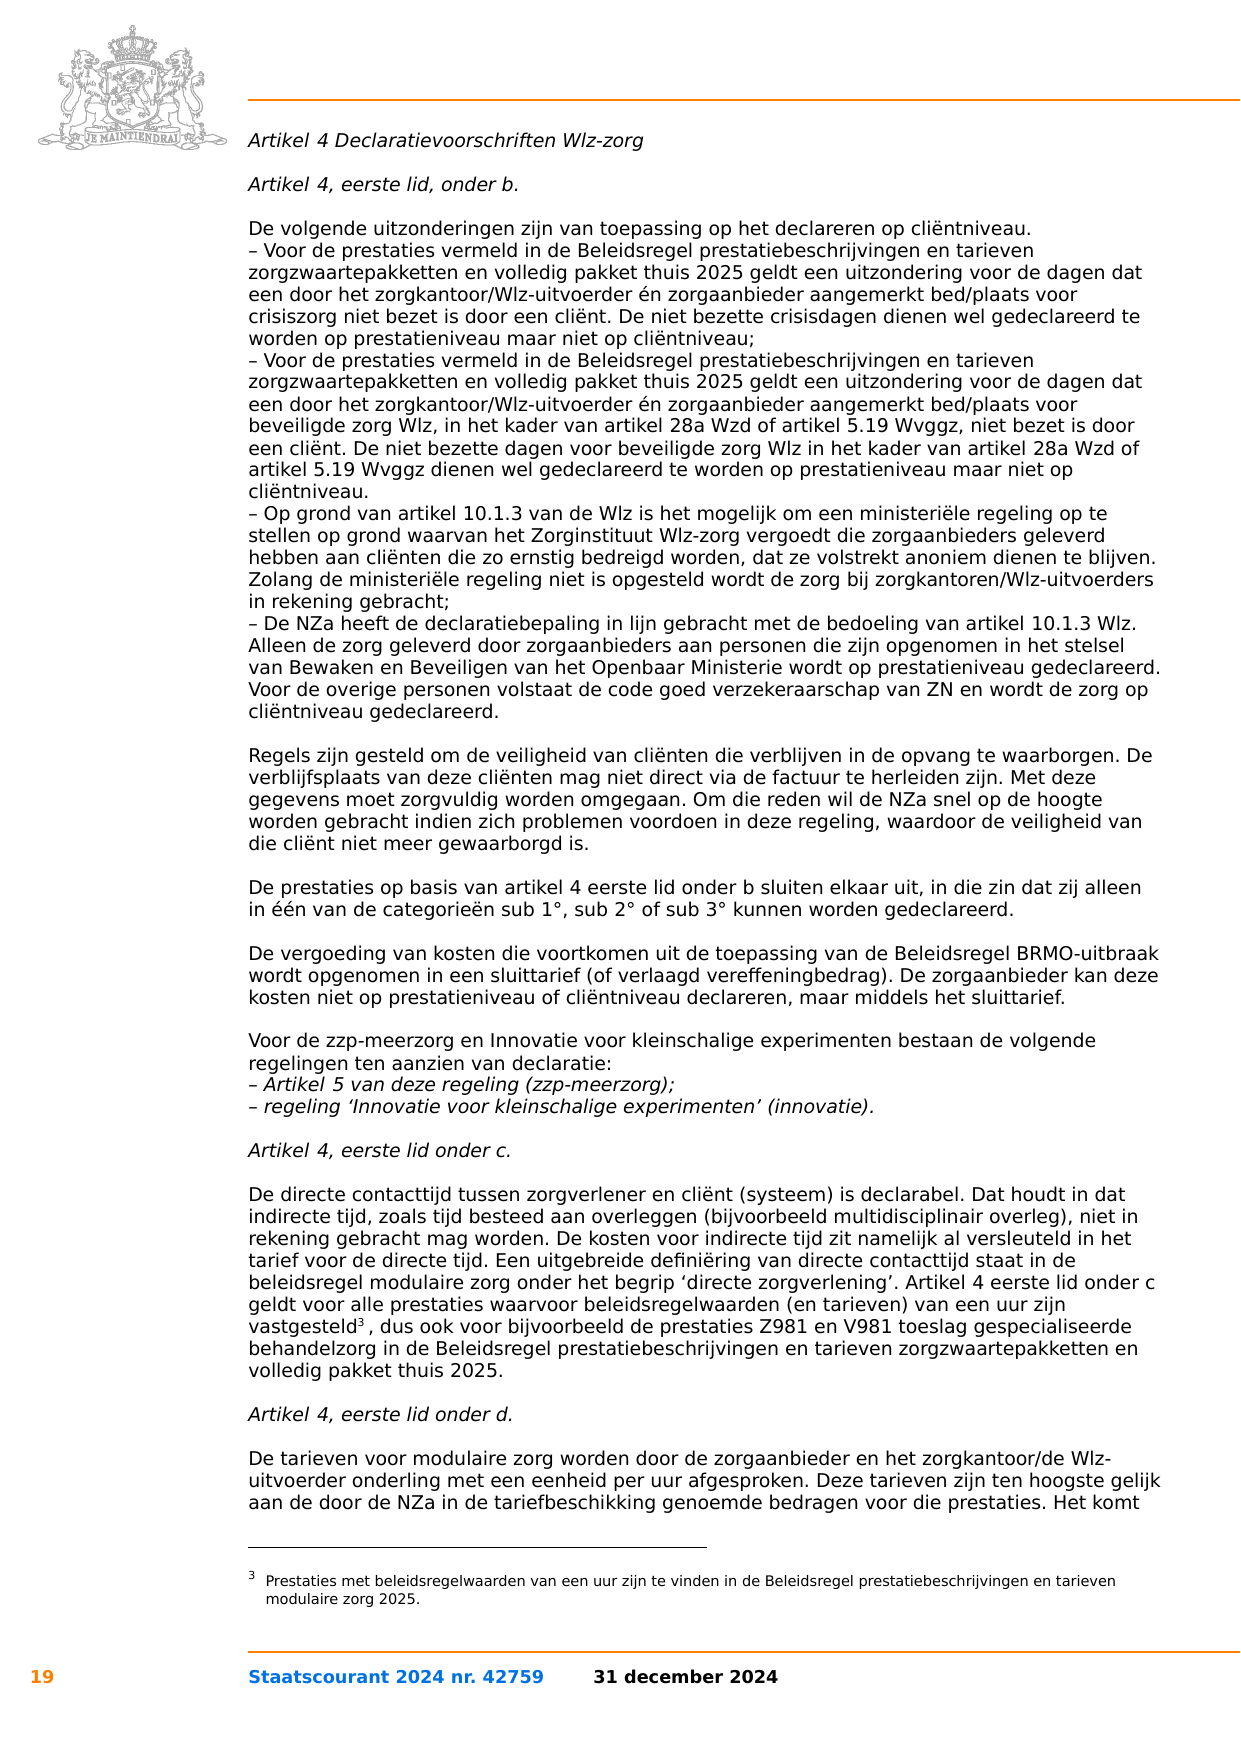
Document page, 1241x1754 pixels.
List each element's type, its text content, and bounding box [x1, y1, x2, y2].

text Voor de zzp-meerzorg en Innovatie voor kleinschalige experimenten bestaan de volgende regelingen ten aanzien van declaratie: [248, 1030, 1163, 1074]
picture [38, 25, 227, 150]
subtitle Artikel 4, eerste lid onder c. [248, 1140, 1163, 1162]
text – De NZa heeft de declaratiebepaling in lijn gebracht met de bedoeling van artikel 10.1.3 Wlz. Alleen de zorg geleverd door zorgaanbieders aan personen die zijn opgenomen in het stelsel van Bewaken en Beveiligen van het Openbaar Ministerie wordt op prestatieniveau gedeclareerd. Voor de overige personen volstaat de code goed verzekeraarschap van ZN en wordt de zorg op cliëntniveau gedeclareerd. [248, 613, 1163, 723]
text De tarieven voor modulaire zorg worden door de zorgaanbieder en het zorgkantoor/de Wlz-uitvoerder onderling met een eenheid per uur afgesproken. Deze tarieven zijn ten hoogste gelijk aan de door de NZa in de tariefbeschikking genoemde bedragen voor die prestaties. Het komt [248, 1448, 1163, 1513]
subtitle Artikel 4, eerste lid onder d. [248, 1404, 1163, 1426]
text De prestaties op basis van artikel 4 eerste lid onder b sluiten elkaar uit, in die zin dat zij alleen in één van de categorieën sub 1°, sub 2° of sub 3° kunnen worden gedeclareerd. [248, 877, 1163, 921]
subtitle Artikel 4, eerste lid, onder b. [248, 174, 1163, 196]
text – regeling ‘Innovatie voor kleinschalige experimenten’ (innovatie). [248, 1096, 1163, 1118]
text De vergoeding van kosten die voortkomen uit de toepassing van de Beleidsregel BRMO-uitbraak wordt opgenomen in een sluittarief (of verlaagd vereffeningbedrag). De zorgaanbieder kan deze kosten niet op prestatieniveau of cliëntniveau declareren, maar middels het sluittarief. [248, 943, 1163, 1008]
text – Voor de prestaties vermeld in de Beleidsregel prestatiebeschrijvingen en tarieven zorgzwaartepakketten en volledig pakket thuis 2025 geldt een uitzondering voor de dagen dat een door het zorgkantoor/Wlz-uitvoerder én zorgaanbieder aangemerkt bed/plaats voor beveiligde zorg Wlz, in het kader van artikel 28a Wzd of artikel 5.19 Wvggz, niet bezet is door een cliënt. De niet bezette dagen voor beveiligde zorg Wlz in het kader van artikel 28a Wzd of artikel 5.19 Wvggz dienen wel gedeclareerd te worden op prestatieniveau maar niet op cliëntniveau. [248, 349, 1163, 503]
text De volgende uitzonderingen zijn van toepassing op het declareren op cliëntniveau. [248, 218, 1163, 239]
text De directe contacttijd tussen zorgverlener en cliënt (systeem) is declarabel. Dat houdt in dat indirecte tijd, zoals tijd besteed aan overleggen (bijvoorbeeld multidisciplinair overleg), niet in rekening gebracht mag worden. De kosten voor indirecte tijd zit namelijk al versleuteld in het tarief voor de directe tijd. Een uitgebreide definiëring van directe contacttijd staat in de beleidsregel modulaire zorg onder het begrip ‘directe zorgverlening’. Artikel 4 eerste lid onder c geldt voor alle prestaties waarvoor beleidsregelwaarden (en tarieven) van een uur zijn vastgesteld, dus ook voor bijvoorbeeld de prestaties Z981 en V981 toeslag gespecialiseerde behandelzorg in de Beleidsregel prestatiebeschrijvingen en tarieven zorgzwaartepakketten en volledig pakket thuis 2025. [248, 1184, 1163, 1382]
text Prestaties met beleidsregelwaarden van een uur zijn te vinden in de Beleidsregel prestatiebeschrijvingen en tarieven modulaire zorg 2025. [248, 1569, 1163, 1608]
text – Artikel 5 van deze regeling (zzp-meerzorg); [248, 1074, 1163, 1096]
subtitle Artikel 4 Declaratievoorschriften Wlz-zorg [248, 130, 1163, 152]
text Regels zijn gesteld om de veiligheid van cliënten die verblijven in de opvang te waarborgen. De verblijfsplaats van deze cliënten mag niet direct via de factuur te herleiden zijn. Met deze gegevens moet zorgvuldig worden omgegaan. Om die reden wil de NZa snel op de hoogte worden gebracht indien zich problemen voordoen in deze regeling, waardoor de veiligheid van die cliënt niet meer gewaarborgd is. [248, 745, 1163, 855]
text – Voor de prestaties vermeld in de Beleidsregel prestatiebeschrijvingen en tarieven zorgzwaartepakketten en volledig pakket thuis 2025 geldt een uitzondering voor de dagen dat een door het zorgkantoor/Wlz-uitvoerder én zorgaanbieder aangemerkt bed/plaats voor crisiszorg niet bezet is door een cliënt. De niet bezette crisisdagen dienen wel gedeclareerd te worden op prestatieniveau maar niet op cliëntniveau; [248, 239, 1163, 349]
text – Op grond van artikel 10.1.3 van de Wlz is het mogelijk om een ministeriële regeling op te stellen op grond waarvan het Zorginstituut Wlz-zorg vergoedt die zorgaanbieders geleverd hebben aan cliënten die zo ernstig bedreigd worden, dat ze volstrekt anoniem dienen te blijven. Zolang de ministeriële regeling niet is opgesteld wordt de zorg bij zorgkantoren/Wlz-uitvoerders in rekening gebracht; [248, 503, 1163, 613]
